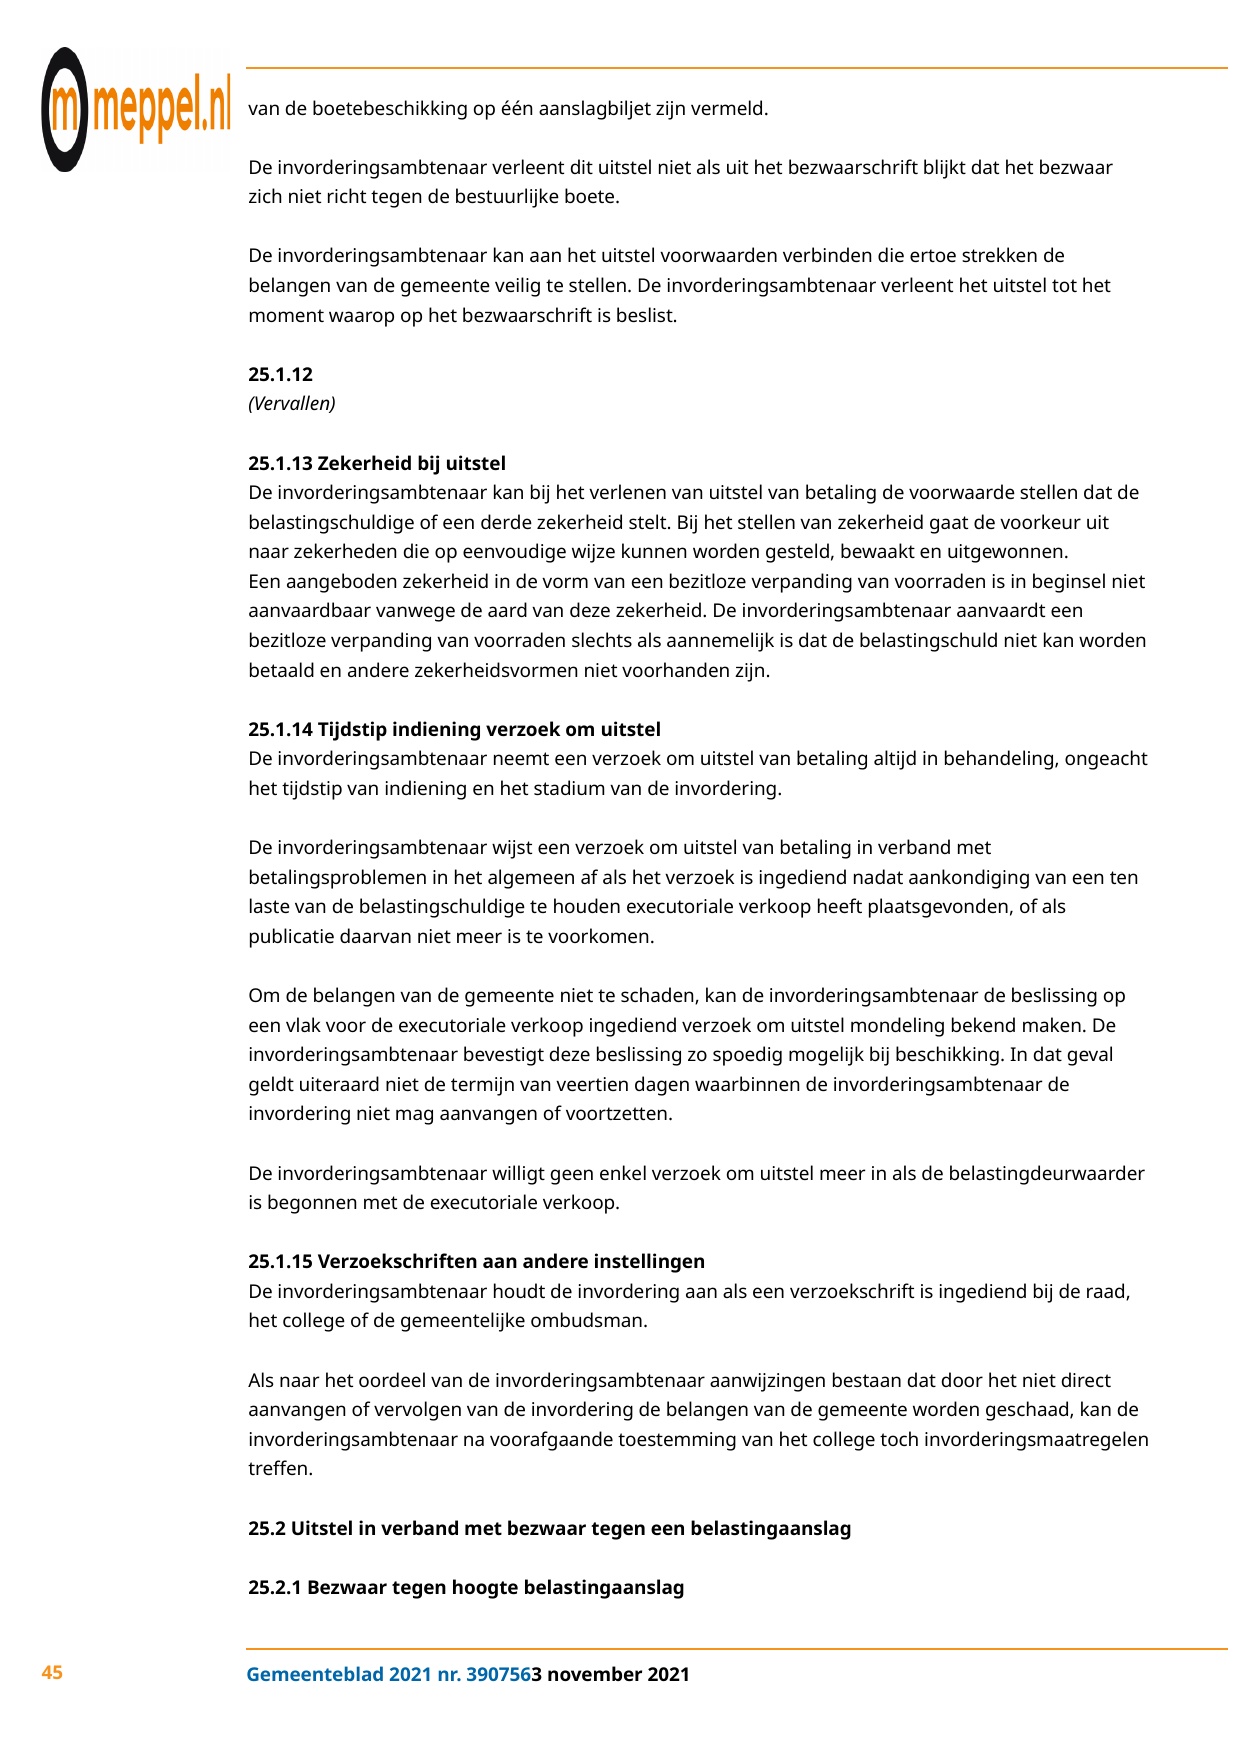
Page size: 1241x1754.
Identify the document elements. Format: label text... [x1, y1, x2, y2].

text De invorderingsambtenaar houdt de invordering aan als een verzoekschrift is ingediend bij de raad, het college of de gemeentelijke ombudsman. [248, 1278, 1152, 1333]
text 25.2.1 Bezwaar tegen hoogte belastingaanslag [248, 1574, 1152, 1600]
text 25.1.13 Zekerheid bij uitstel [248, 450, 1152, 476]
text De invorderingsambtenaar willigt geen enkel verzoek om uitstel meer in als de belastingdeurwaarder is begonnen met de executoriale verkoop. [248, 1160, 1152, 1215]
text Om de belangen van de gemeente niet te schaden, kan de invorderingsambtenaar de beslissing op een vlak voor de executoriale verkoop ingediend verzoek om uitstel mondeling bekend maken. De invorderingsambtenaar bevestigt deze beslissing zo spoedig mogelijk bij beschikking. In dat geval geldt uiteraard niet de termijn van veertien dagen waarbinnen de invorderingsambtenaar de invordering niet mag aanvangen of voortzetten. [248, 982, 1152, 1126]
text Een aangeboden zekerheid in de vorm van een bezitloze verpanding van voorraden is in beginsel niet aanvaardbaar vanwege de aard van deze zekerheid. De invorderingsambtenaar aanvaardt een bezitloze verpanding van voorraden slechts als aannemelijk is dat de belastingschuld niet kan worden betaald en andere zekerheidsvormen niet voorhanden zijn. [248, 568, 1152, 683]
text (Vervallen) [248, 391, 1152, 416]
picture [41, 47, 231, 172]
text 25.2 Uitstel in verband met bezwaar tegen een belastingaanslag [248, 1515, 1152, 1541]
text De invorderingsambtenaar wijst een verzoek om uitstel van betaling in verband met betalingsproblemen in het algemeen af als het verzoek is ingediend nadat aankondiging van een ten laste van de belastingschuldige te houden executoriale verkoop heeft plaatsgevonden, of als publicatie daarvan niet meer is te voorkomen. [248, 834, 1152, 949]
text De invorderingsambtenaar kan aan het uitstel voorwaarden verbinden die ertoe strekken de belangen van de gemeente veilig te stellen. De invorderingsambtenaar verleent het uitstel tot het moment waarop op het bezwaarschrift is beslist. [248, 243, 1152, 328]
text De invorderingsambtenaar kan bij het verlenen van uitstel van betaling de voorwaarde stellen dat de belastingschuldige of een derde zekerheid stelt. Bij het stellen van zekerheid gaat de voorkeur uit naar zekerheden die op eenvoudige wijze kunnen worden gesteld, bewaakt en uitgewonnen. [248, 479, 1152, 564]
text De invorderingsambtenaar verleent dit uitstel niet als uit het bezwaarschrift blijkt dat het bezwaar zich niet richt tegen de bestuurlijke boete. [248, 154, 1152, 209]
text 25.1.14 Tijdstip indiening verzoek om uitstel [248, 716, 1152, 742]
text 25.1.15 Verzoekschriften aan andere instellingen [248, 1248, 1152, 1274]
text De invorderingsambtenaar neemt een verzoek om uitstel van betaling altijd in behandeling, ongeacht het tijdstip van indiening en het stadium van de invordering. [248, 746, 1152, 801]
text 25.1.12 [248, 361, 1152, 387]
text Als naar het oordeel van de invorderingsambtenaar aanwijzingen bestaan dat door het niet direct aanvangen of vervolgen van de invordering de belangen van de gemeente worden geschaad, kan de invorderingsambtenaar na voorafgaande toestemming van het college toch invorderingsmaatregelen treffen. [248, 1367, 1152, 1481]
text van de boetebeschikking op één aanslagbiljet zijn vermeld. [248, 95, 1152, 121]
